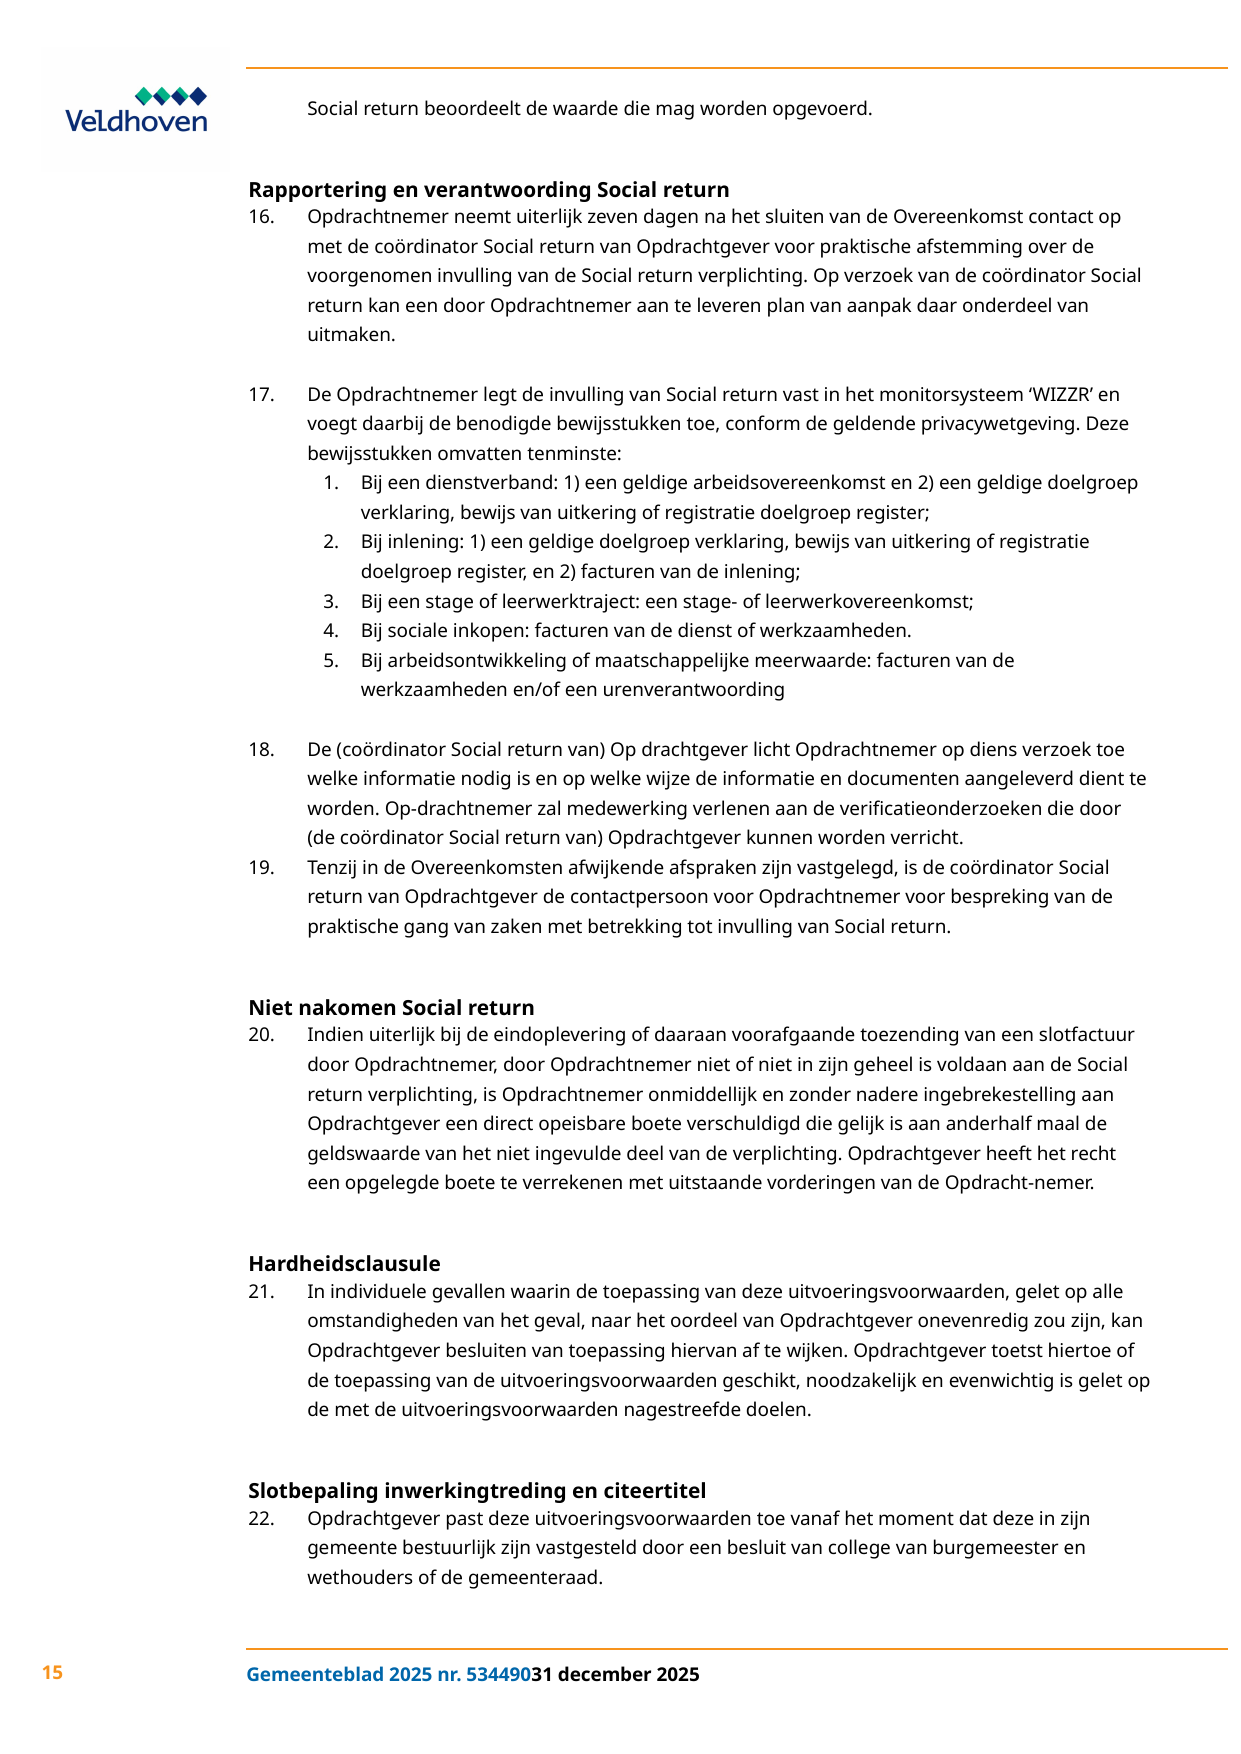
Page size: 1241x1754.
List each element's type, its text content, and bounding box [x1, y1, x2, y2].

list De (coördinator Social return van) Op drachtgever licht Opdrachtnemer op diens verzoek toe welke informatie nodig is en op welke wijze de informatie en documenten aangeleverd dient te worden. Op-drachtnemer zal medewerking verlenen aan de verificatieonderzoeken die door (de coördinator Social return van) Opdrachtgever kunnen worden verricht. [248, 736, 1152, 850]
list Opdrachtnemer neemt uiterlijk zeven dagen na het sluiten van de Overeenkomst contact op met de coördinator Social return van Opdrachtgever voor praktische afstemming over de voorgenomen invulling van de Social return verplichting. Op verzoek van de coördinator Social return kan een door Opdrachtnemer aan te leveren plan van aanpak daar onderdeel van uitmaken. [248, 203, 1152, 347]
text Slotbepaling inwerkingtreding en citeertitel [248, 1476, 1152, 1505]
list Bij sociale inkopen: facturen van de dienst of werkzaamheden. [323, 617, 1152, 643]
list Opdrachtgever past deze uitvoeringsvoorwaarden toe vanaf het moment dat deze in zijn gemeente bestuurlijk zijn vastgesteld door een besluit van college van burgemeester en wethouders of de gemeenteraad. [248, 1505, 1152, 1590]
list In individuele gevallen waarin de toepassing van deze uitvoeringsvoorwaarden, gelet op alle omstandigheden van het geval, naar het oordeel van Opdrachtgever onevenredig zou zijn, kan Opdrachtgever besluiten van toepassing hiervan af te wijken. Opdrachtgever toetst hiertoe of de toepassing van de uitvoeringsvoorwaarden geschikt, noodzakelijk en evenwichtig is gelet op de met de uitvoeringsvoorwaarden nagestreefde doelen. [248, 1278, 1152, 1422]
list Bij inlening: 1) een geldige doelgroep verklaring, bewijs van uitkering of registratie doelgroep register, en 2) facturen van de inlening; [323, 529, 1152, 584]
list Bij een dienstverband: 1) een geldige arbeidsovereenkomst en 2) een geldige doelgroep verklaring, bewijs van uitkering of registratie doelgroep register; [323, 469, 1152, 525]
list Indien uiterlijk bij de eindoplevering of daaraan voorafgaande toezending van een slotfactuur door Opdrachtnemer, door Opdrachtnemer niet of niet in zijn geheel is voldaan aan de Social return verplichting, is Opdrachtnemer onmiddellijk en zonder nadere ingebrekestelling aan Opdrachtgever een direct opeisbare boete verschuldigd die gelijk is aan anderhalf maal de geldswaarde van het niet ingevulde deel van de verplichting. Opdrachtgever heeft het recht een opgelegde boete te verrekenen met uitstaande vorderingen van de Opdracht-nemer. [248, 1022, 1152, 1195]
list Bij een stage of leerwerktraject: een stage- of leerwerkovereenkomst; [323, 588, 1152, 613]
list Tenzij in de Overeenkomsten afwijkende afspraken zijn vastgelegd, is de coördinator Social return van Opdrachtgever de contactpersoon voor Opdrachtnemer voor bespreking van de praktische gang van zaken met betrekking tot invulling van Social return. [248, 854, 1152, 939]
list De Opdrachtnemer legt de invulling van Social return vast in het monitorsysteem ‘WIZZR’ en voegt daarbij de benodigde bewijsstukken toe, conform de geldende privacywetgeving. Deze bewijsstukken omvatten tenminste: [248, 381, 1152, 466]
list Social return beoordeelt de waarde die mag worden opgevoerd. [248, 95, 1152, 121]
list Bij arbeidsontwikkeling of maatschappelijke meerwaarde: facturen van de werkzaamheden en/of een urenverantwoording [323, 647, 1152, 702]
text Rapportering en verantwoording Social return [248, 175, 1152, 203]
text Niet nakomen Social return [248, 993, 1152, 1022]
picture [41, 47, 231, 172]
text Hardheidsclausule [248, 1249, 1152, 1278]
